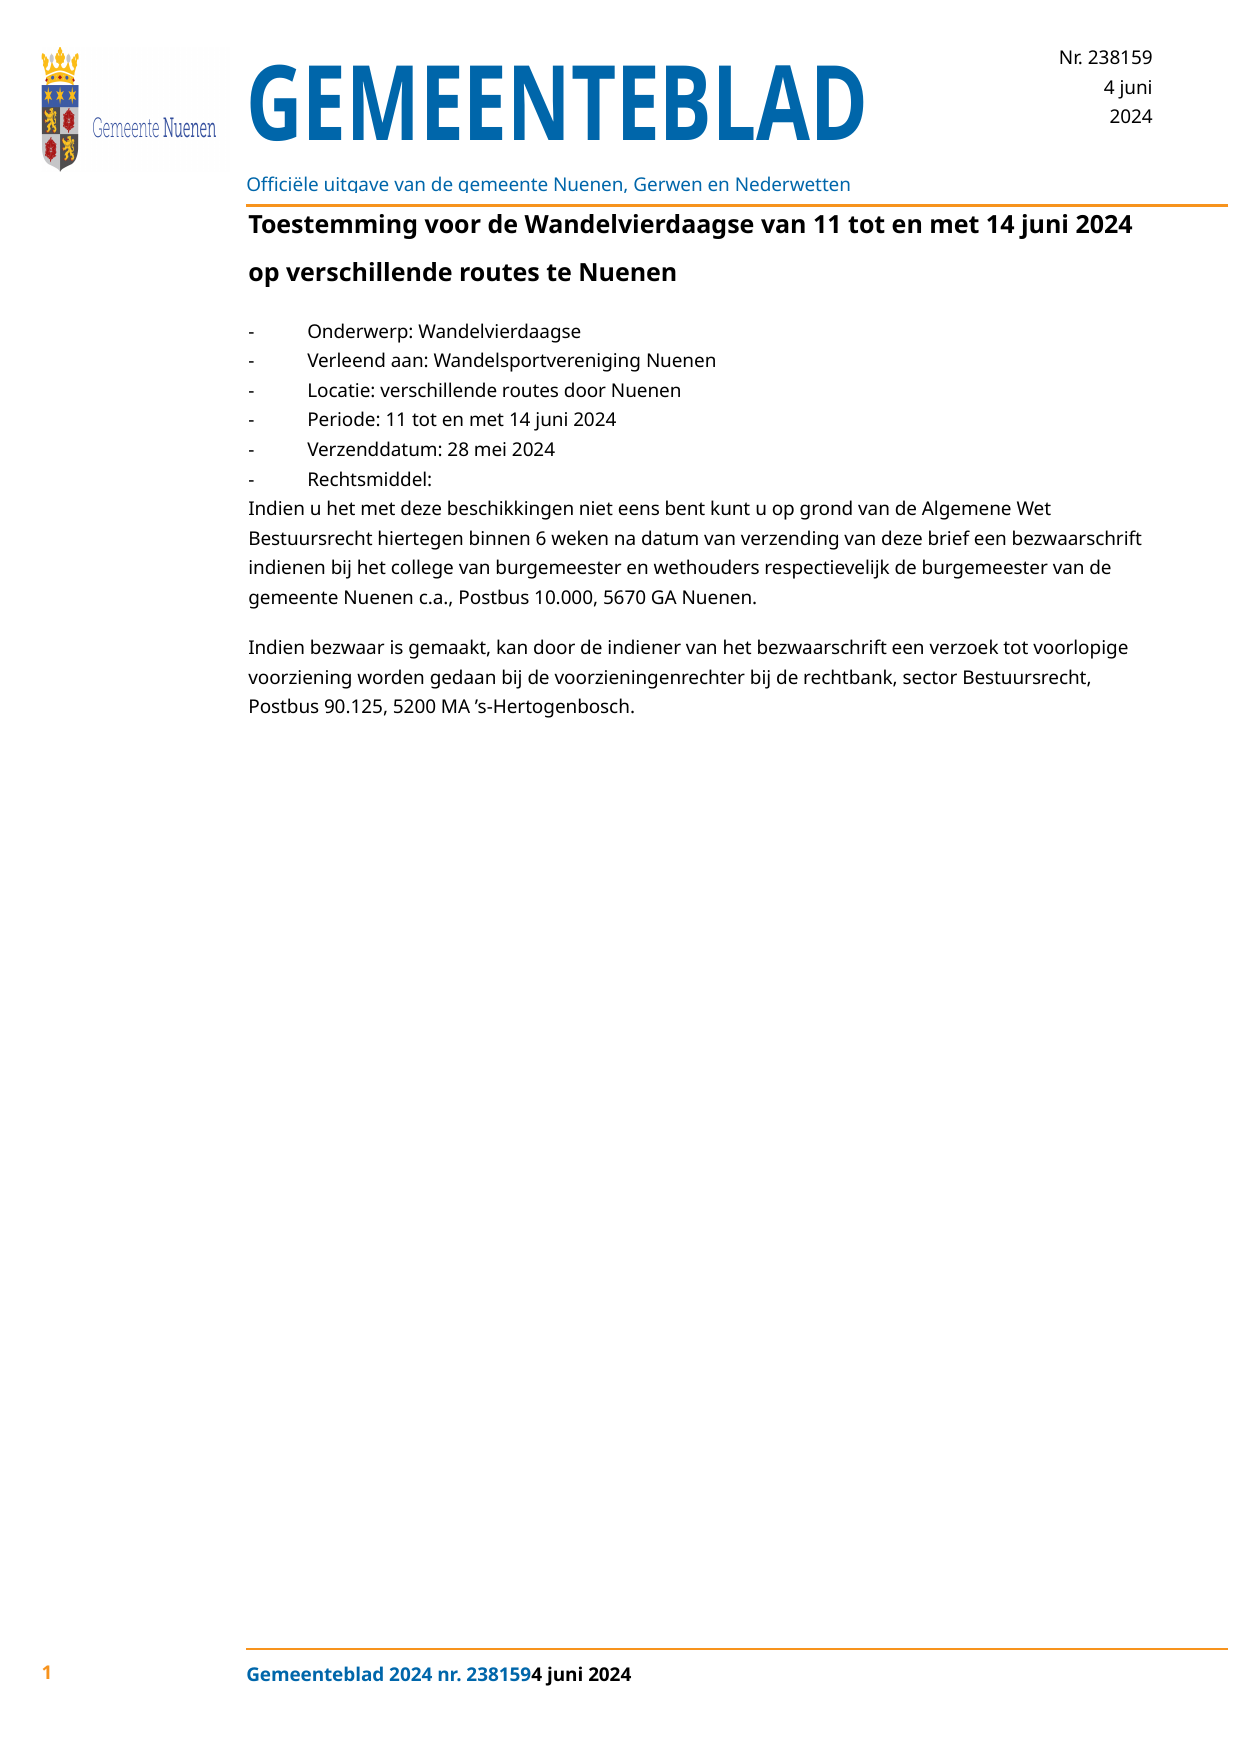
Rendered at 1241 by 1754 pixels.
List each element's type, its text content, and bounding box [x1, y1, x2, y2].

list Periode: 11 tot en met 14 juni 2024 [248, 407, 1152, 432]
text Indien bezwaar is gemaakt, kan door de indiener van het bezwaarschrift een verzoek tot voorlopige voorziening worden gedaan bij de voorzieningenrechter bij de rechtbank, sector Bestuursrecht, Postbus 90.125, 5200 MA ’s-Hertogenbosch. [248, 634, 1152, 719]
picture [41, 47, 231, 172]
list Verleend aan: Wandelsportvereniging Nuenen [248, 347, 1152, 373]
list Verzenddatum: 28 mei 2024 [248, 436, 1152, 462]
list Rechtsmiddel: [248, 466, 1152, 492]
list Onderwerp: Wandelvierdaagse [248, 318, 1152, 344]
list Locatie: verschillende routes door Nuenen [248, 377, 1152, 403]
text Indien u het met deze beschikkingen niet eens bent kunt u op grond van de Algemene Wet Bestuursrecht hiertegen binnen 6 weken na datum van verzending van deze brief een bezwaarschrift indienen bij het college van burgemeester en wethouders respectievelijk de burgemeester van de gemeente Nuenen c.a., Postbus 10.000, 5670 GA Nuenen. [248, 495, 1152, 610]
text Toestemming voor de Wandelvierdaagse van 11 tot en met 14 juni 2024 op verschillende routes te Nuenen [248, 207, 1152, 288]
